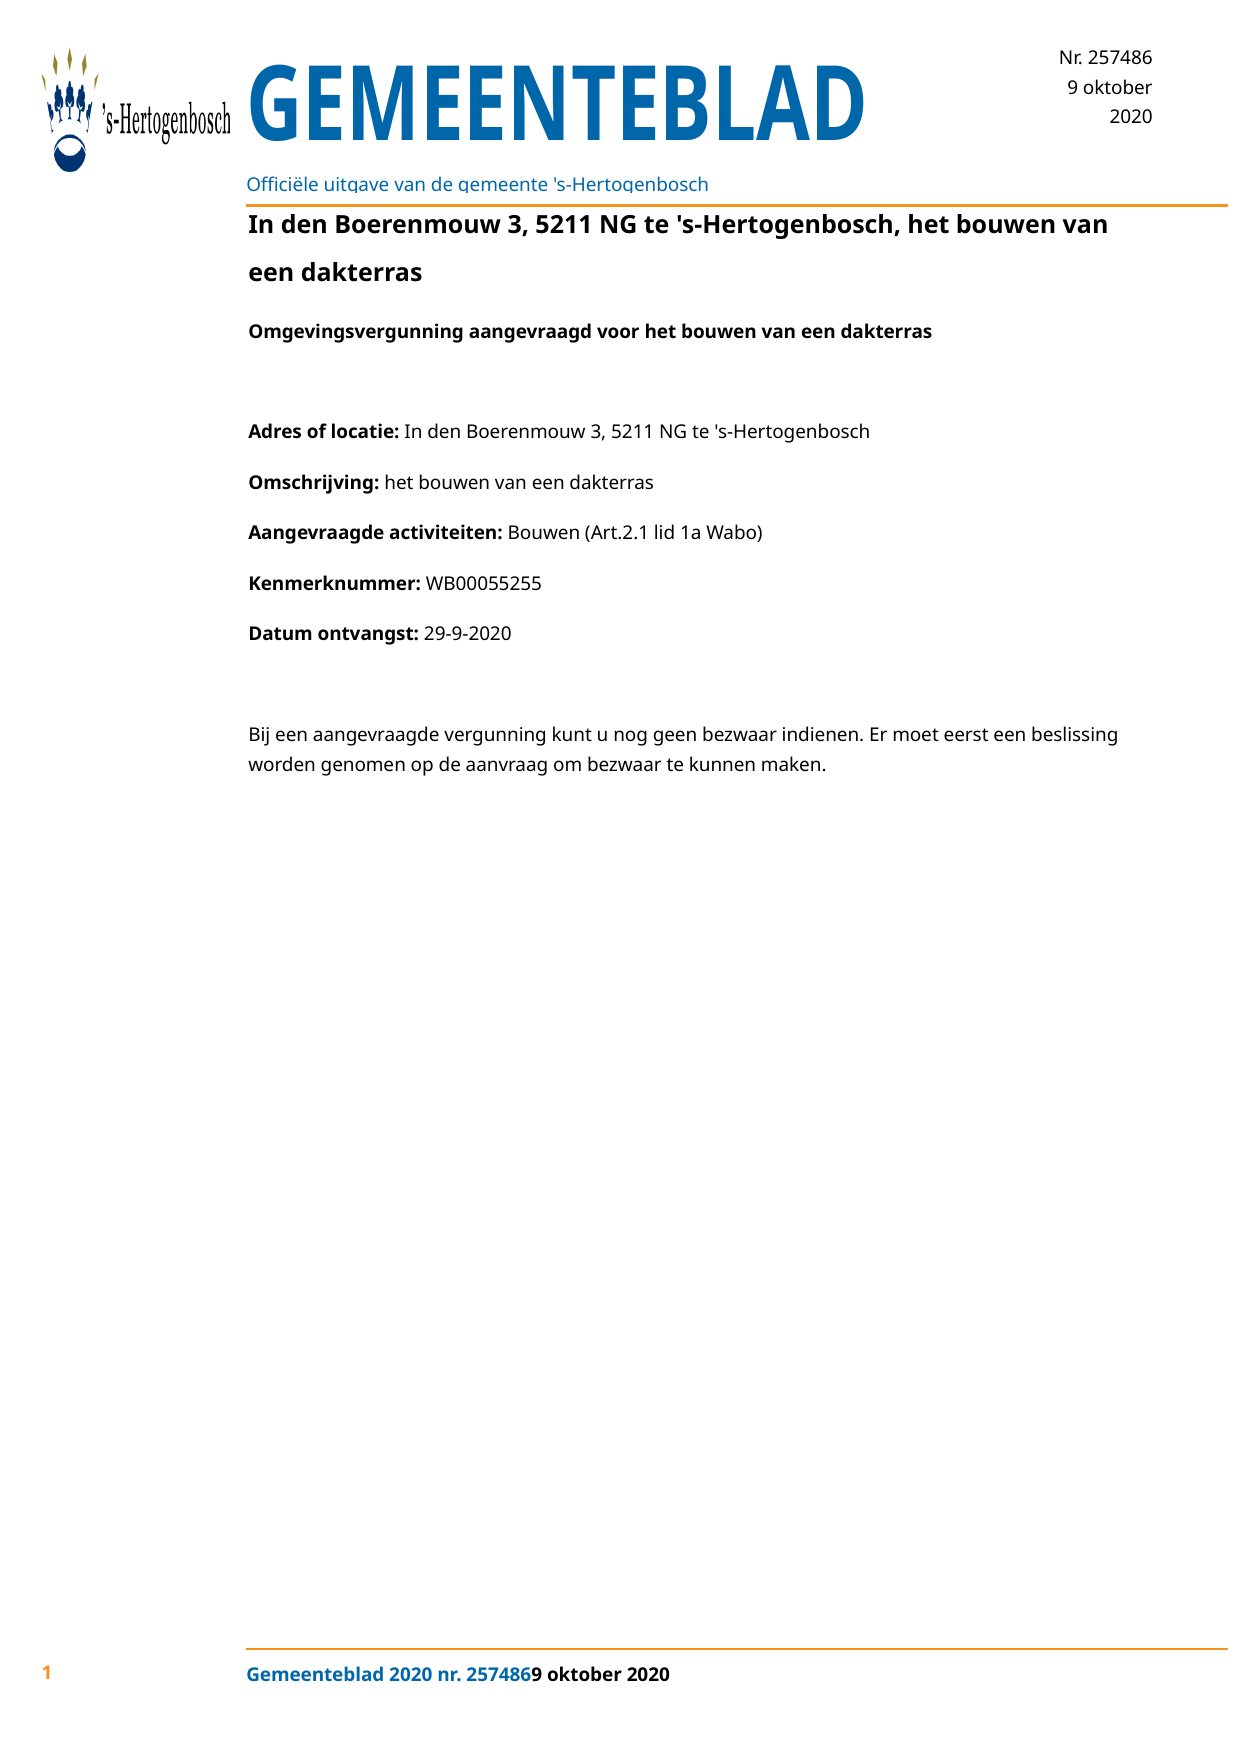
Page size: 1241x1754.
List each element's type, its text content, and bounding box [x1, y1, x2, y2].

text Omgevingsvergunning aangevraagd voor het bouwen van een dakterras [248, 318, 1152, 344]
picture [41, 47, 231, 172]
text Bij een aangevraagde vergunning kunt u nog geen bezwaar indienen. Er moet eerst een beslissing worden genomen op de aanvraag om bezwaar te kunnen maken. [248, 721, 1152, 777]
text Omschrijving: het bouwen van een dakterras [248, 469, 1152, 495]
text Aangevraagde activiteiten: Bouwen (Art.2.1 lid 1a Wabo) [248, 519, 1152, 545]
text Kenmerknummer: WB00055255 [248, 570, 1152, 596]
text In den Boerenmouw 3, 5211 NG te 's-Hertogenbosch, het bouwen van een dakterras [248, 207, 1152, 288]
text Adres of locatie: In den Boerenmouw 3, 5211 NG te 's-Hertogenbosch [248, 419, 1152, 444]
text Datum ontvangst: 29-9-2020 [248, 620, 1152, 646]
